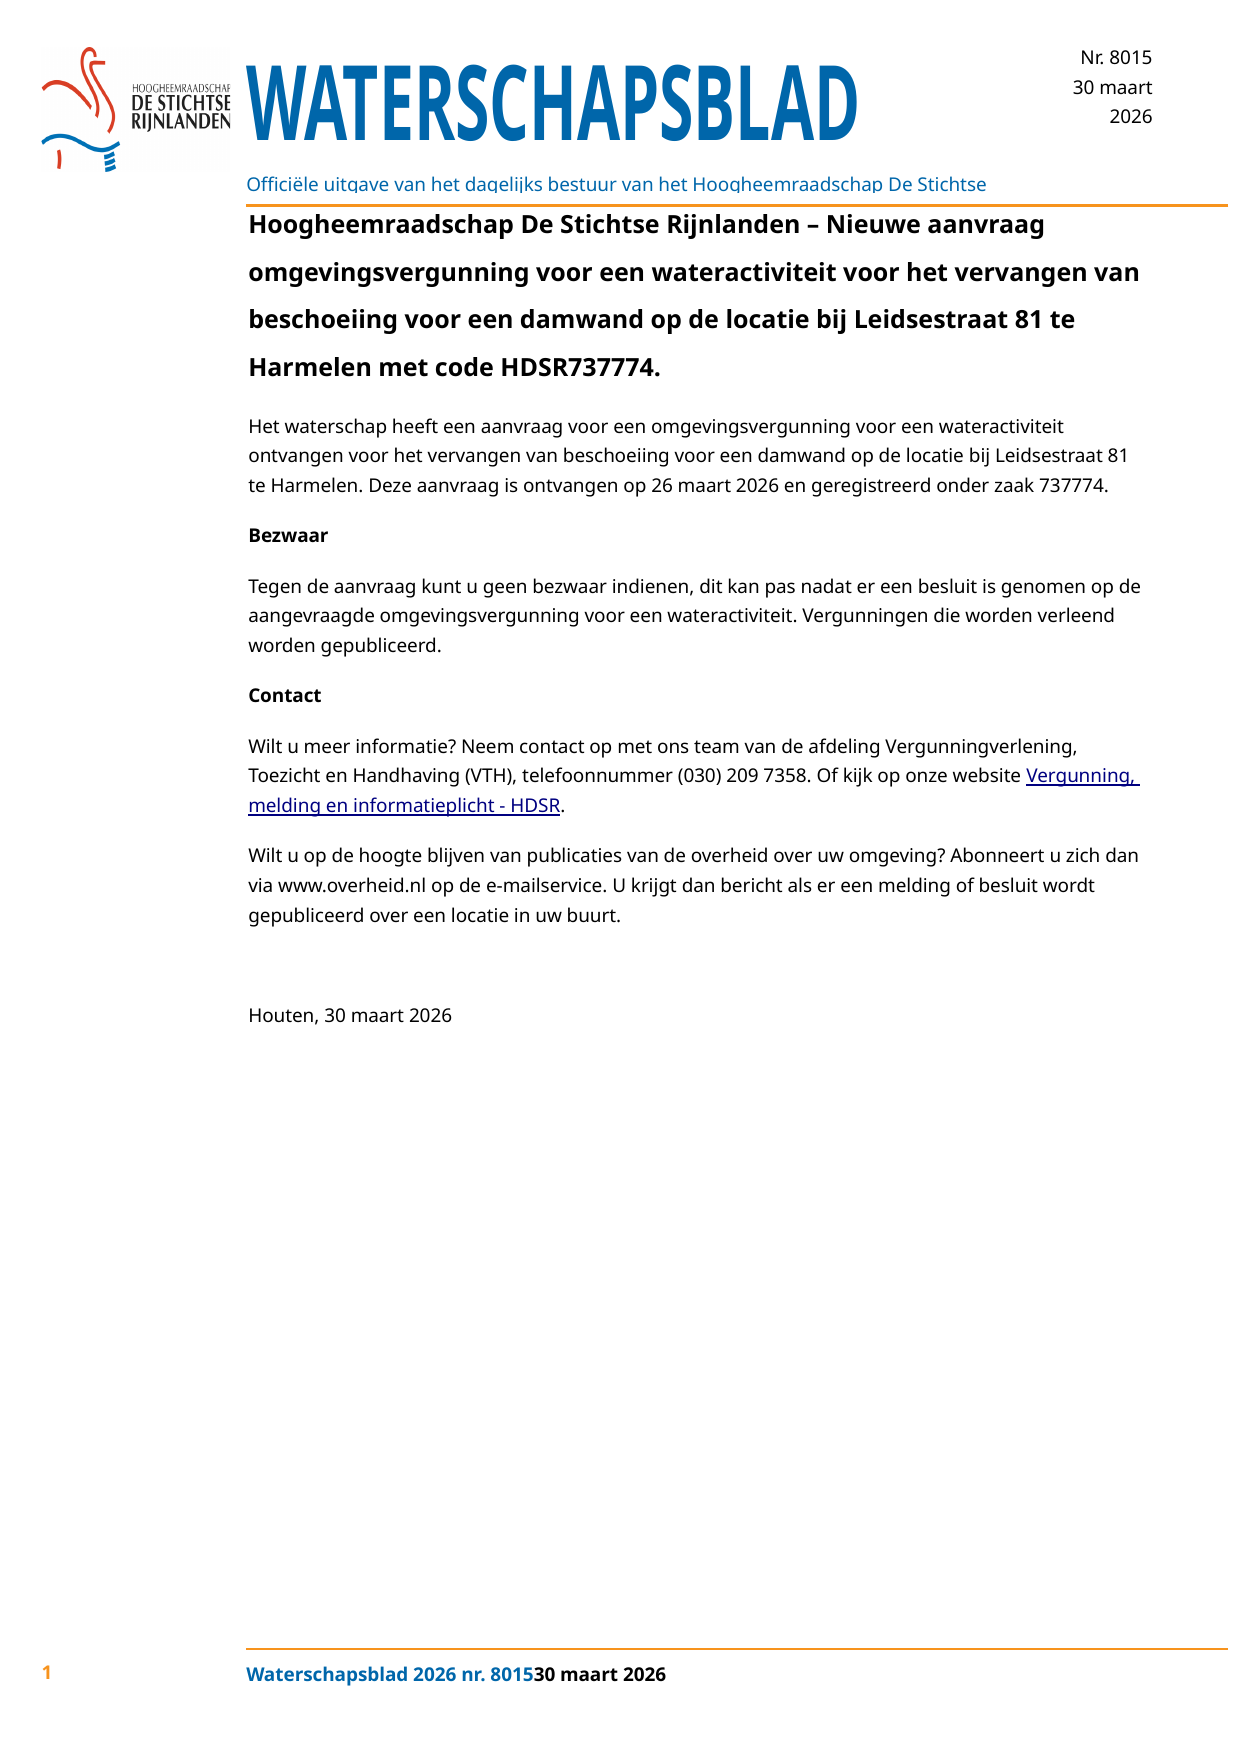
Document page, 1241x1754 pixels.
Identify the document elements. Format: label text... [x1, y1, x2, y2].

text Wilt u op de hoogte blijven van publicaties van de overheid over uw omgeving? Abonneert u zich dan via www.overheid.nl op de e-mailservice. U krijgt dan bericht als er een melding of besluit wordt gepubliceerd over een locatie in uw buurt. [248, 843, 1152, 928]
text Hoogheemraadschap De Stichtse Rijnlanden – Nieuwe aanvraag omgevingsvergunning voor een wateractiviteit voor het vervangen van beschoeiing voor een damwand op de locatie bij Leidsestraat 81 te Harmelen met code HDSR737774. [248, 207, 1152, 384]
text Contact [248, 683, 1152, 708]
picture [41, 47, 231, 172]
text Tegen de aanvraag kunt u geen bezwaar indienen, dit kan pas nadat er een besluit is genomen op de aangevraagde omgevingsvergunning voor een wateractiviteit. Vergunningen die worden verleend worden gepubliceerd. [248, 573, 1152, 658]
text Het waterschap heeft een aanvraag voor een omgevingsvergunning voor een wateractiviteit ontvangen voor het vervangen van beschoeiing voor een damwand op de locatie bij Leidsestraat 81 te Harmelen. Deze aanvraag is ontvangen op 26 maart 2026 en geregistreerd onder zaak 737774. [248, 413, 1152, 498]
text Wilt u meer informatie? Neem contact op met ons team van de afdeling Vergunningverlening, Toezicht en Handhaving (VTH), telefoonnummer (030) 209 7358. Of kijk op onze website Vergunning, melding en informatieplicht - HDSR. [248, 733, 1152, 818]
text Bezwaar [248, 523, 1152, 548]
text Houten, 30 maart 2026 [248, 1003, 1152, 1028]
